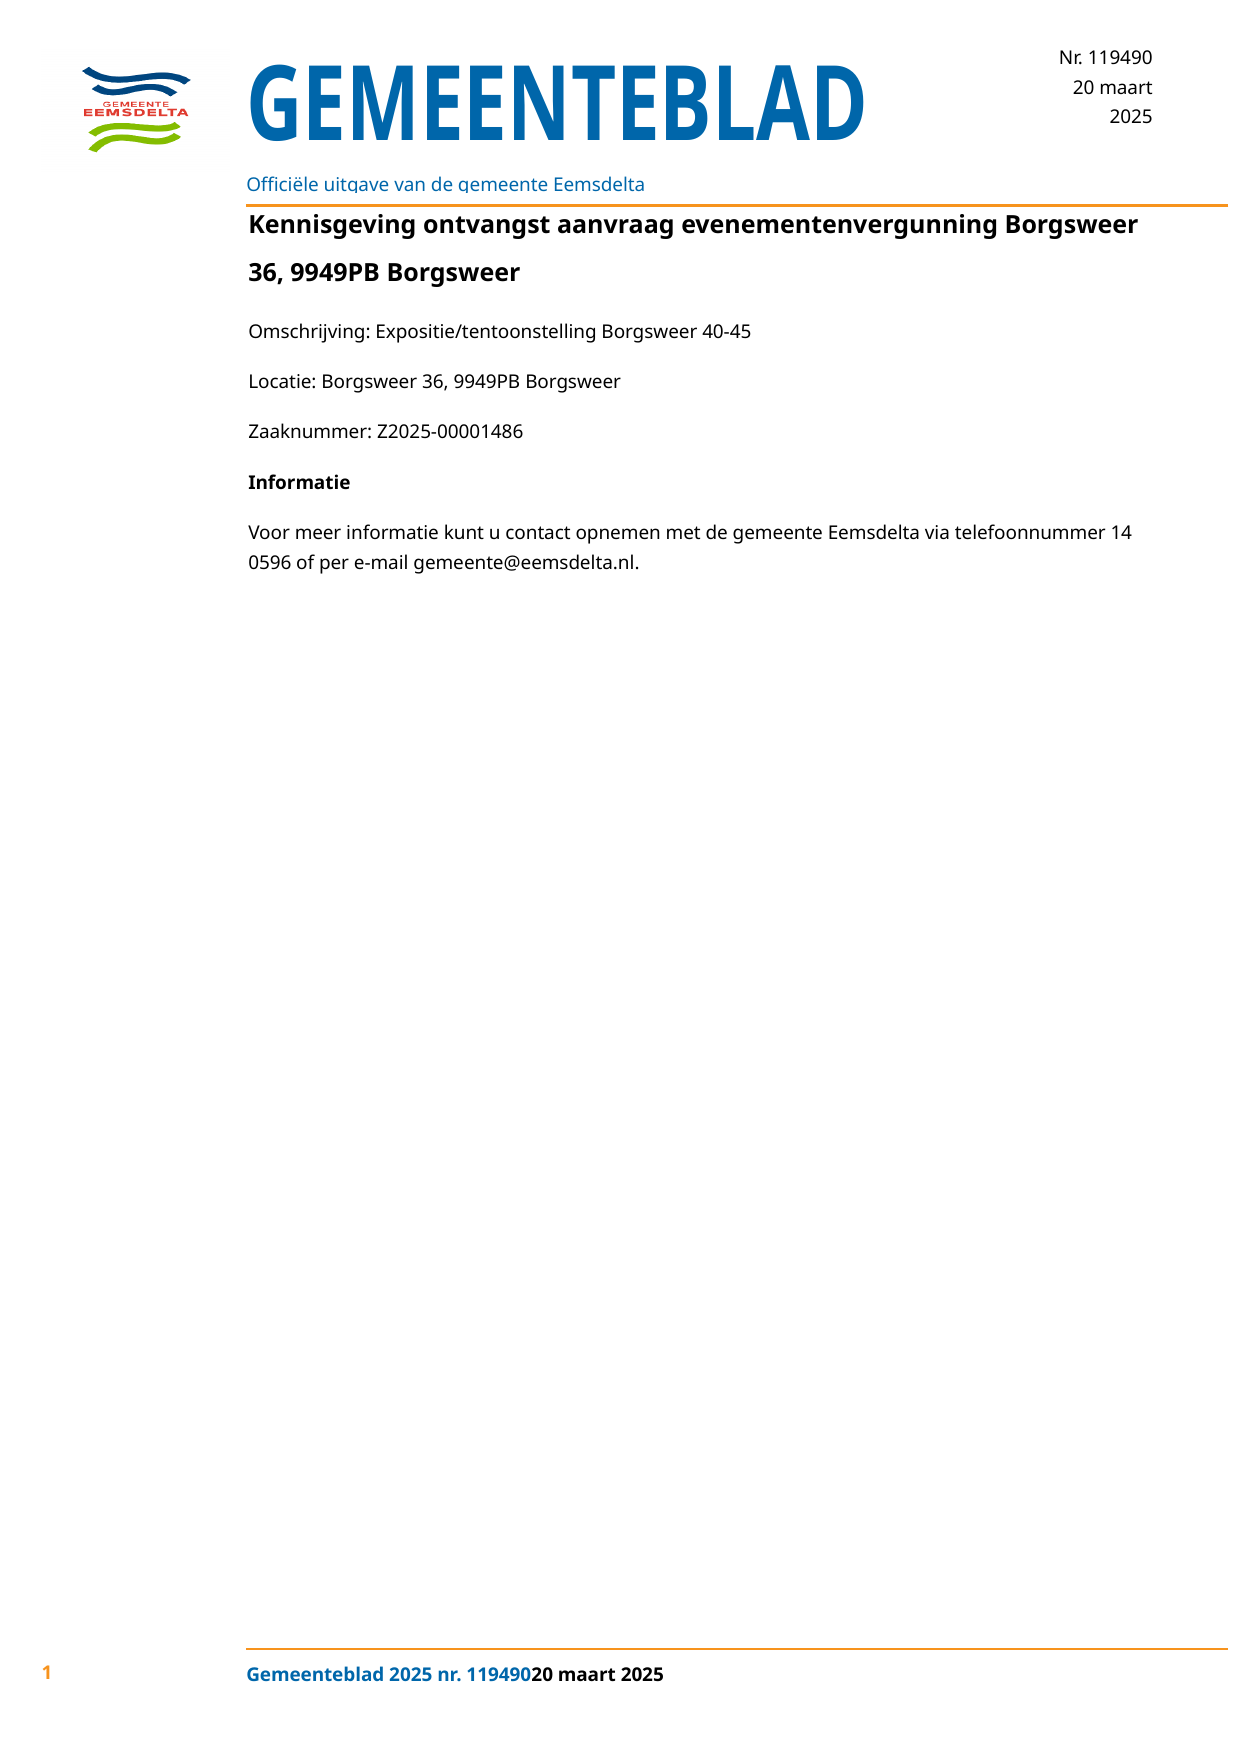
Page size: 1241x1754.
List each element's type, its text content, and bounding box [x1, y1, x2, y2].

text Kennisgeving ontvangst aanvraag evenementenvergunning Borgsweer 36, 9949PB Borgsweer [248, 207, 1152, 288]
text Locatie: Borgsweer 36, 9949PB Borgsweer [248, 368, 1152, 394]
text Informatie [248, 469, 1152, 495]
text Zaaknummer: Z2025-00001486 [248, 419, 1152, 444]
picture [41, 47, 231, 172]
text Voor meer informatie kunt u contact opnemen met de gemeente Eemsdelta via telefoonnummer 14 0596 of per e-mail gemeente@eemsdelta.nl. [248, 519, 1152, 575]
text Omschrijving: Expositie/tentoonstelling Borgsweer 40-45 [248, 318, 1152, 344]
